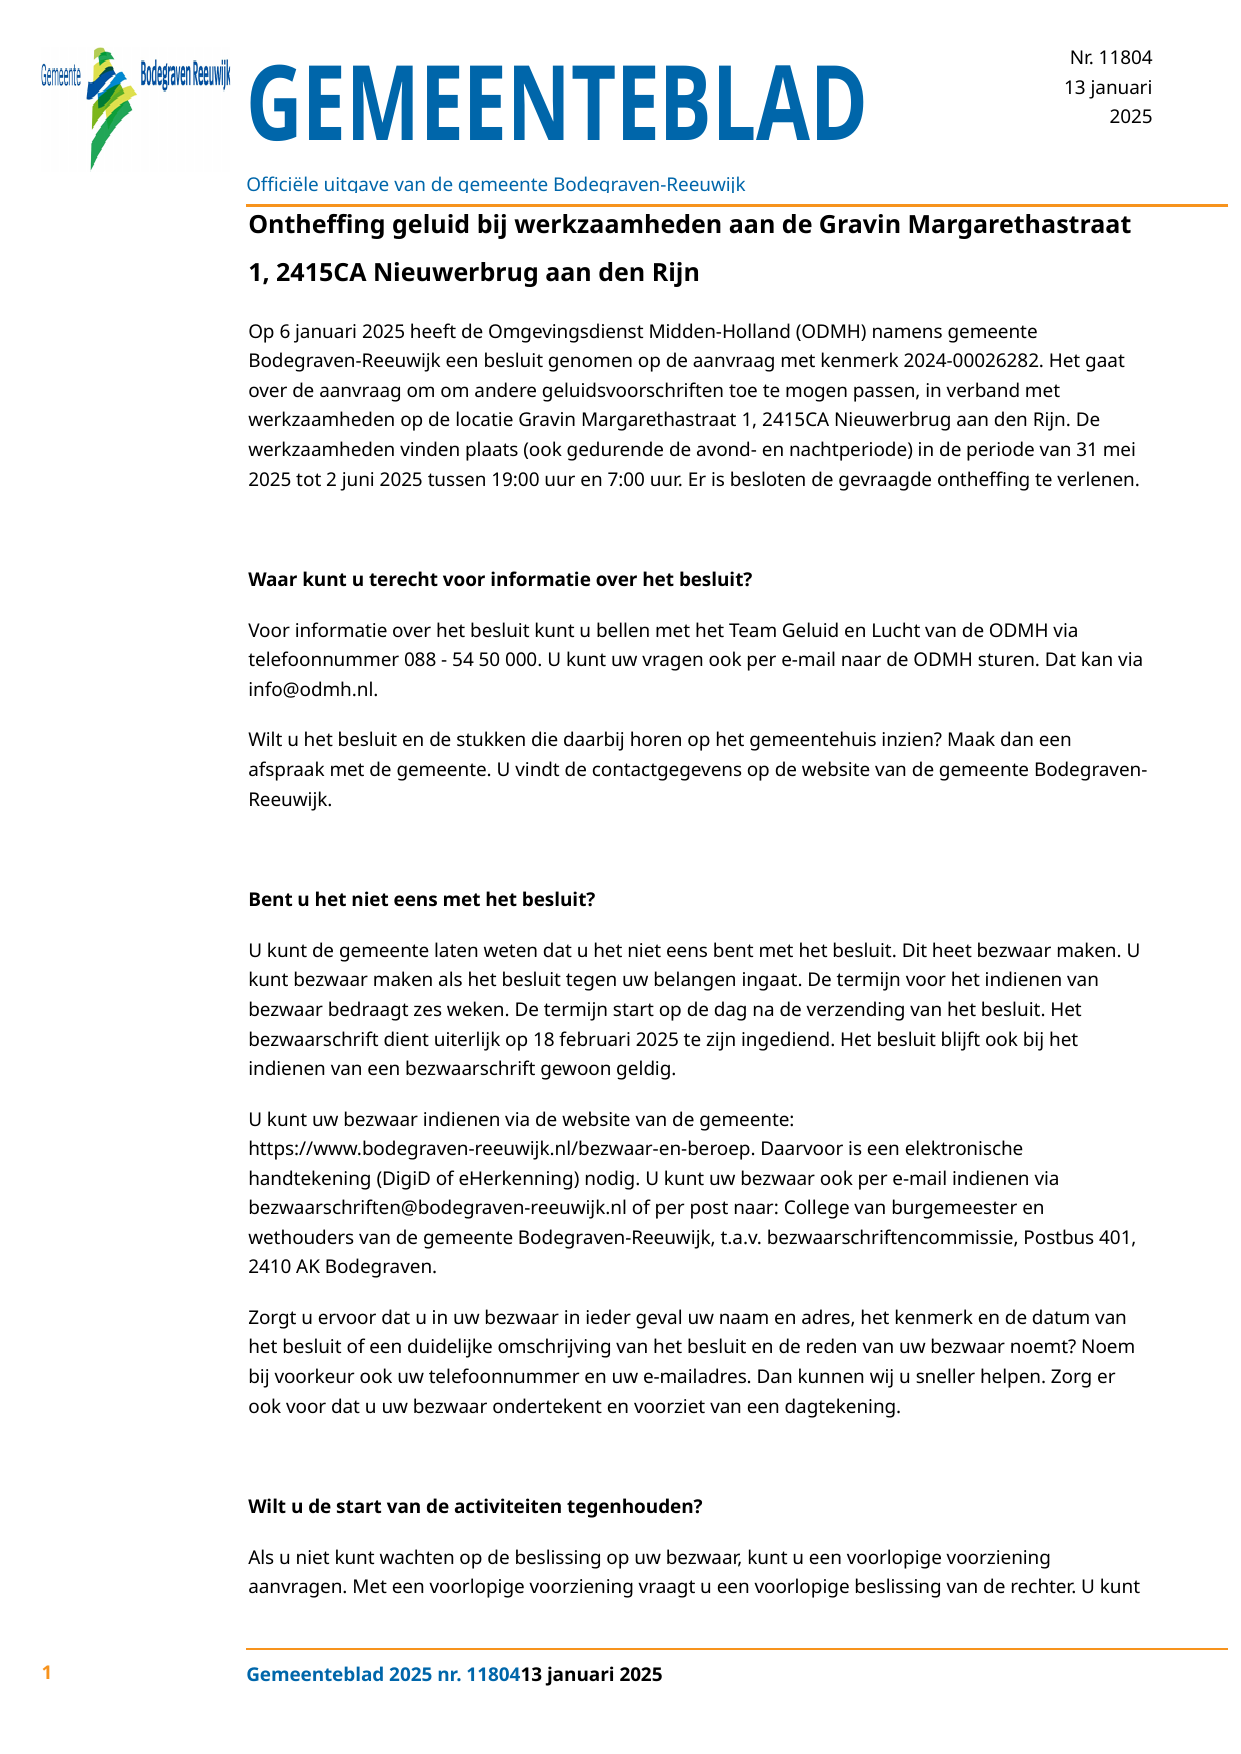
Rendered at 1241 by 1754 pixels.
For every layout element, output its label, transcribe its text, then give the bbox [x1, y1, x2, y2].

text Bent u het niet eens met het besluit? [248, 887, 1152, 912]
text U kunt uw bezwaar indienen via de website van de gemeente: https://www.bodegraven-reeuwijk.nl/bezwaar-en-beroep. Daarvoor is een elektronische handtekening (DigiD of eHerkenning) nodig. U kunt uw bezwaar ook per e-mail indienen via bezwaarschriften@bodegraven-reeuwijk.nl of per post naar: College van burgemeester en wethouders van de gemeente Bodegraven-Reeuwijk, t.a.v. bezwaarschriftencommissie, Postbus 401, 2410 AK Bodegraven. [248, 1106, 1152, 1279]
text Op 6 januari 2025 heeft de Omgevingsdienst Midden-Holland (ODMH) namens gemeente Bodegraven-Reeuwijk een besluit genomen op de aanvraag met kenmerk 2024-00026282. Het gaat over de aanvraag om om andere geluidsvoorschriften toe te mogen passen, in verband met werkzaamheden op de locatie Gravin Margarethastraat 1, 2415CA Nieuwerbrug aan den Rijn. De werkzaamheden vinden plaats (ook gedurende de avond- en nachtperiode) in de periode van 31 mei 2025 tot 2 juni 2025 tussen 19:00 uur en 7:00 uur. Er is besloten de gevraagde ontheffing te verlenen. [248, 318, 1152, 492]
text Voor informatie over het besluit kunt u bellen met het Team Geluid en Lucht van de ODMH via telefoonnummer 088 - 54 50 000. U kunt uw vragen ook per e-mail naar de ODMH sturen. Dat kan via info@odmh.nl. [248, 617, 1152, 702]
text Als u niet kunt wachten op de beslissing op uw bezwaar, kunt u een voorlopige voorziening aanvragen. Met een voorlopige voorziening vraagt u een voorlopige beslissing van de rechter. U kunt [248, 1544, 1152, 1599]
text Ontheffing geluid bij werkzaamheden aan de Gravin Margarethastraat 1, 2415CA Nieuwerbrug aan den Rijn [248, 207, 1152, 288]
text Waar kunt u terecht voor informatie over het besluit? [248, 567, 1152, 592]
picture [41, 47, 231, 172]
text Zorgt u ervoor dat u in uw bezwaar in ieder geval uw naam en adres, het kenmerk en de datum van het besluit of een duidelijke omschrijving van het besluit en de reden van uw bezwaar noemt? Noem bij voorkeur ook uw telefoonnummer en uw e-mailadres. Dan kunnen wij u sneller helpen. Zorg er ook voor dat u uw bezwaar ondertekent en voorziet van een dagtekening. [248, 1304, 1152, 1419]
text U kunt de gemeente laten weten dat u het niet eens bent met het besluit. Dit heet bezwaar maken. U kunt bezwaar maken als het besluit tegen uw belangen ingaat. De termijn voor het indienen van bezwaar bedraagt zes weken. De termijn start op de dag na de verzending van het besluit. Het bezwaarschrift dient uiterlijk op 18 februari 2025 te zijn ingediend. Het besluit blijft ook bij het indienen van een bezwaarschrift gewoon geldig. [248, 937, 1152, 1081]
text Wilt u het besluit en de stukken die daarbij horen op het gemeentehuis inzien? Maak dan een afspraak met de gemeente. U vindt de contactgegevens op de website van de gemeente Bodegraven-Reeuwijk. [248, 727, 1152, 812]
text Wilt u de start van de activiteiten tegenhouden? [248, 1494, 1152, 1519]
